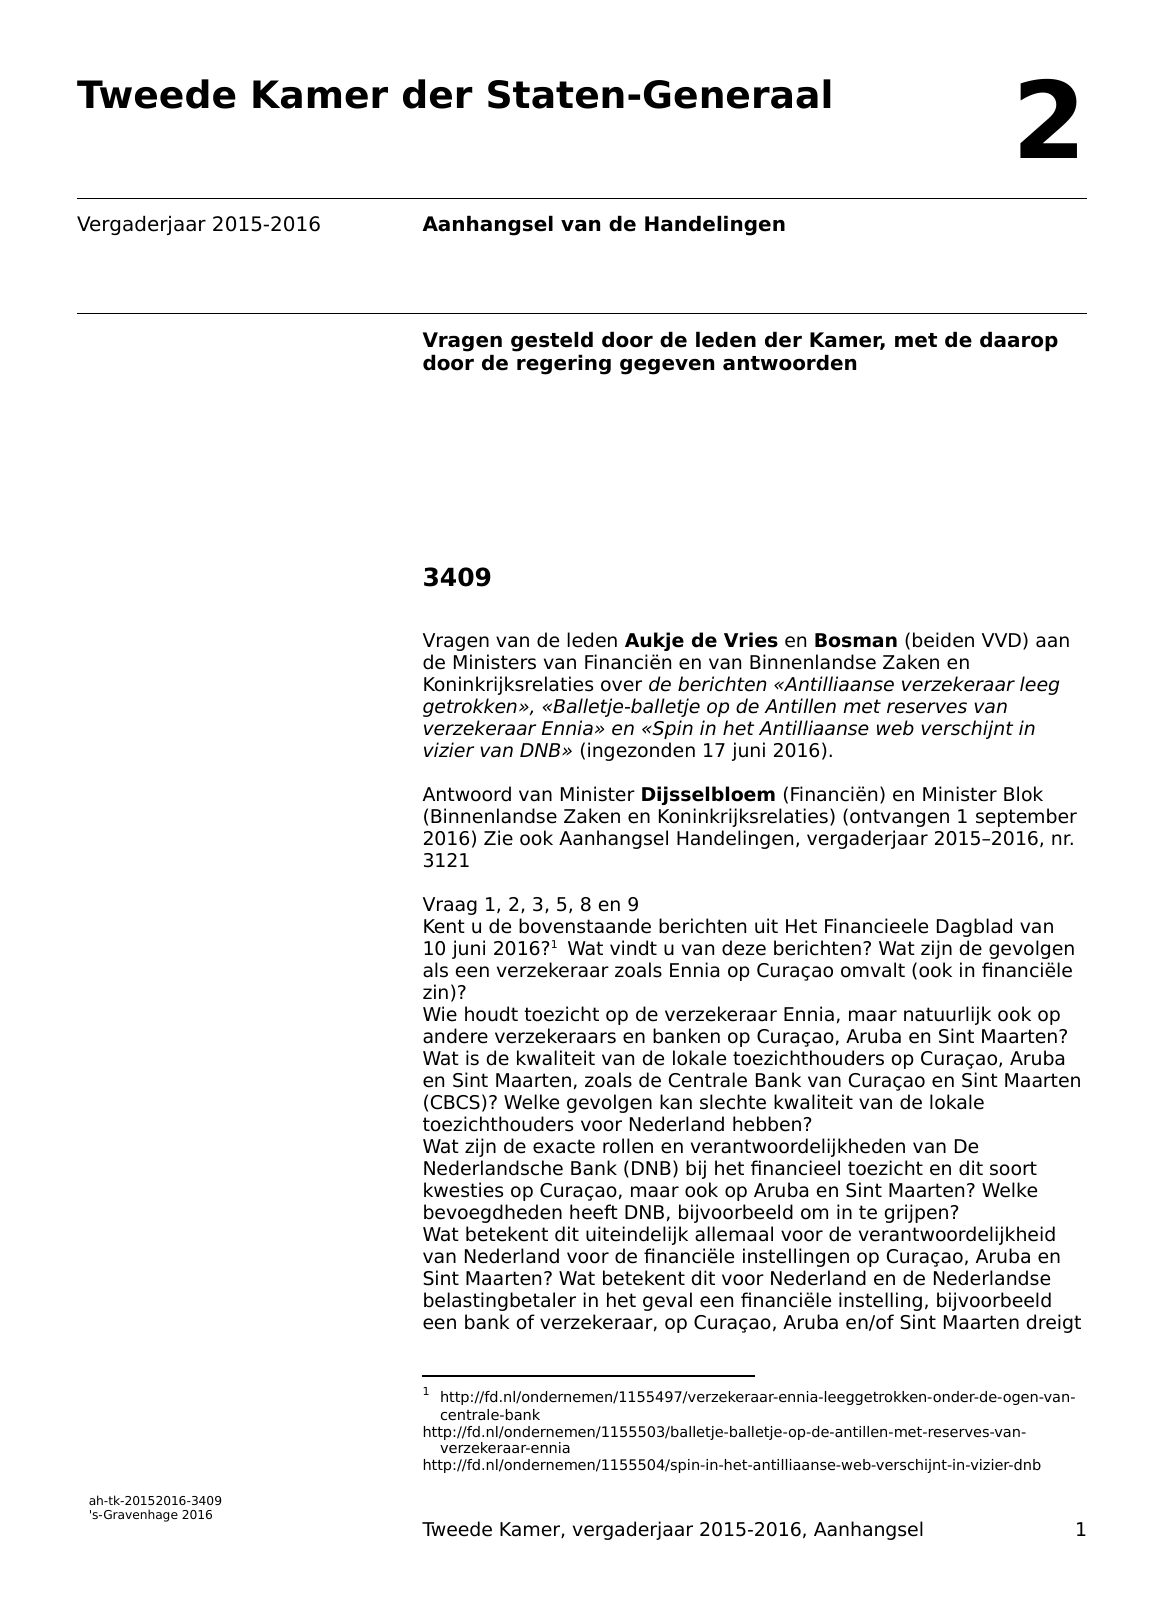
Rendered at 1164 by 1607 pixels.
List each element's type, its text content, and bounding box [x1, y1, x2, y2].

text 's-Gravenhage 2016 [88, 1508, 323, 1522]
table_cell Vragen gesteld door de leden der Kamer, met de daarop door de regering gegeven antwoorden [422, 314, 1087, 375]
table_cell Aanhangsel van de Handelingen [422, 199, 1087, 313]
table_cell Vergaderjaar 2015-2016 [77, 199, 422, 313]
text Antwoord van Minister Dijsselbloem (Financiën) en Minister Blok (Binnenlandse Zaken en Koninkrijksrelaties) (ontvangen 1 september 2016) Zie ook Aanhangsel Handelingen, vergaderjaar 2015–2016, nr. 3121 [422, 784, 1087, 872]
text Vragen van de leden Aukje de Vries en Bosman (beiden VVD) aan de Ministers van Financiën en van Binnenlandse Zaken en Koninkrijksrelaties over de berichten «Antilliaanse verzekeraar leeg getrokken», «Balletje-balletje op de Antillen met reserves van verzekeraar Ennia» en «Spin in het Antilliaanse web verschijnt in vizier van DNB» (ingezonden 17 juni 2016). [422, 630, 1087, 762]
text Wat betekent dit uiteindelijk allemaal voor de verantwoordelijkheid van Nederland voor de financiële instellingen op Curaçao, Aruba en Sint Maarten? Wat betekent dit voor Nederland en de Nederlandse belastingbetaler in het geval een financiële instelling, bijvoorbeeld een bank of verzekeraar, op Curaçao, Aruba en/of Sint Maarten dreigt [422, 1224, 1087, 1334]
text Wie houdt toezicht op de verzekeraar Ennia, maar natuurlijk ook op andere verzekeraars en banken op Curaçao, Aruba en Sint Maarten? Wat is de kwaliteit van de lokale toezichthouders op Curaçao, Aruba en Sint Maarten, zoals de Centrale Bank van Curaçao en Sint Maarten (CBCS)? Welke gevolgen kan slechte kwaliteit van de lokale toezichthouders voor Nederland hebben? [422, 1004, 1087, 1136]
text ah-tk-20152016-3409 [88, 1494, 323, 1508]
text Kent u de bovenstaande berichten uit Het Financieele Dagblad van 10 juni 2016? Wat vindt u van deze berichten? Wat zijn de gevolgen als een verzekeraar zoals Ennia op Curaçao omvalt (ook in financiële zin)? [422, 916, 1087, 1004]
table_cell [77, 314, 422, 375]
text http://fd.nl/ondernemen/1155504/spin-in-het-antilliaanse-web-verschijnt-in-vizier-dnb [422, 1457, 1087, 1474]
text http://fd.nl/ondernemen/1155503/balletje-balletje-op-de-antillen-met-reserves-van-verzekeraar-ennia [422, 1424, 1087, 1457]
text 3409 [422, 563, 1087, 592]
text http://fd.nl/ondernemen/1155497/verzekeraar-ennia-leeggetrokken-onder-de-ogen-van-centrale-bank [422, 1385, 1087, 1424]
table_header 2 [886, 59, 1087, 198]
text Vraag 1, 2, 3, 5, 8 en 9 [422, 894, 1087, 916]
text Wat zijn de exacte rollen en verantwoordelijkheden van De Nederlandsche Bank (DNB) bij het financieel toezicht en dit soort kwesties op Curaçao, maar ook op Aruba en Sint Maarten? Welke bevoegdheden heeft DNB, bijvoorbeeld om in te grijpen? [422, 1136, 1087, 1224]
table_header Tweede Kamer der Staten-Generaal [77, 59, 886, 198]
